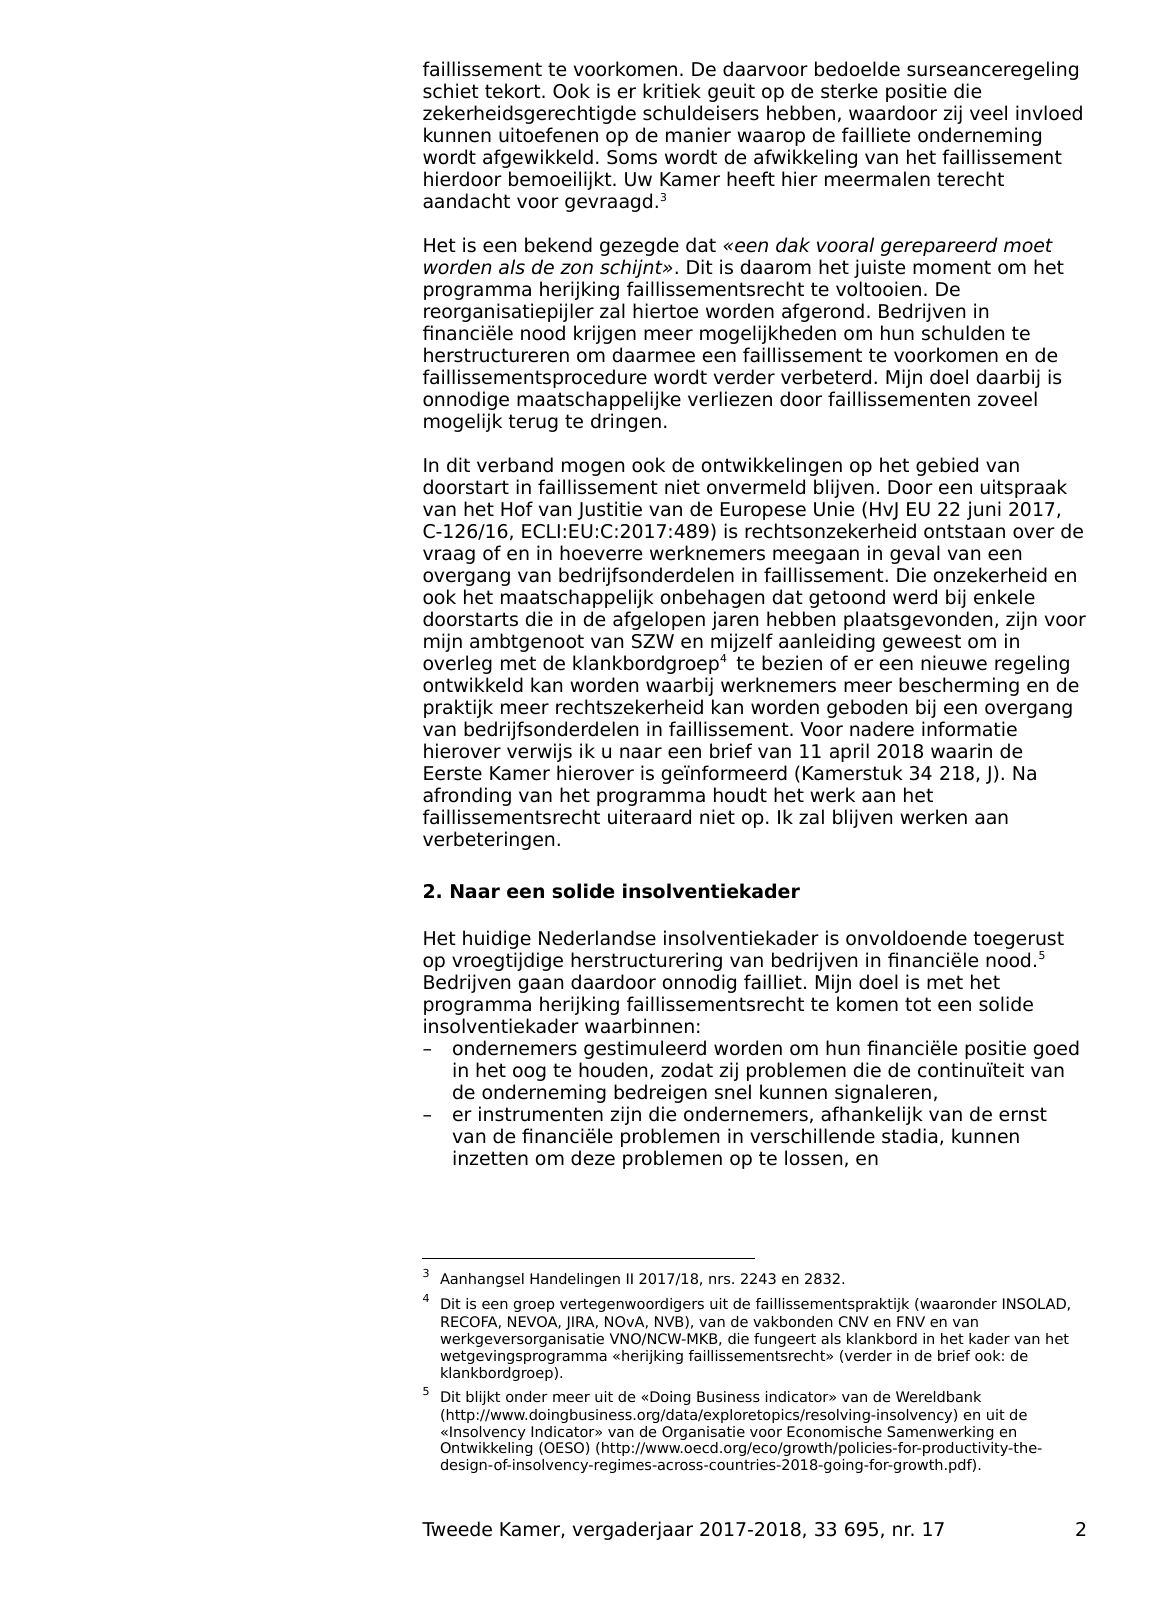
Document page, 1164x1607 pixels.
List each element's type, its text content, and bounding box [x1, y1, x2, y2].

text Dit blijkt onder meer uit de «Doing Business indicator» van de Wereldbank (http://www.doingbusiness.org/data/exploretopics/resolving-insolvency) en uit de «Insolvency Indicator» van de Organisatie voor Economische Samenwerking en Ontwikkeling (OESO) (http://www.oecd.org/eco/growth/policies-for-productivity-the-design-of-insolvency-regimes-across-countries-2018-going-for-growth.pdf). [422, 1385, 1087, 1474]
text Het is een bekend gezegde dat «een dak vooral gerepareerd moet worden als de zon schijnt». Dit is daarom het juiste moment om het programma herijking faillissementsrecht te voltooien. De reorganisatiepijler zal hiertoe worden afgerond. Bedrijven in financiële nood krijgen meer mogelijkheden om hun schulden te herstructureren om daarmee een faillissement te voorkomen en de faillissementsprocedure wordt verder verbeterd. Mijn doel daarbij is onnodige maatschappelijke verliezen door faillissementen zoveel mogelijk terug te dringen. [422, 235, 1087, 433]
text faillissement te voorkomen. De daarvoor bedoelde surseanceregeling schiet tekort. Ook is er kritiek geuit op de sterke positie die zekerheidsgerechtigde schuldeisers hebben, waardoor zij veel invloed kunnen uitoefenen op de manier waarop de failliete onderneming wordt afgewikkeld. Soms wordt de afwikkeling van het faillissement hierdoor bemoeilijkt. Uw Kamer heeft hier meermalen terecht aandacht voor gevraagd. [422, 59, 1087, 213]
text – er instrumenten zijn die ondernemers, afhankelijk van de ernst van de financiële problemen in verschillende stadia, kunnen inzetten om deze problemen op te lossen, en [422, 1103, 1087, 1169]
text Dit is een groep vertegenwoordigers uit de faillissementspraktijk (waaronder INSOLAD, RECOFA, NEVOA, JIRA, NOvA, NVB), van de vakbonden CNV en FNV en van werkgeversorganisatie VNO/NCW-MKB, die fungeert als klankbord in het kader van het wetgevingsprogramma «herijking faillissementsrecht» (verder in de brief ook: de klankbordgroep). [422, 1292, 1087, 1382]
subtitle 2. Naar een solide insolventiekader [422, 881, 1087, 903]
text Het huidige Nederlandse insolventiekader is onvoldoende toegerust op vroegtijdige herstructurering van bedrijven in financiële nood. Bedrijven gaan daardoor onnodig failliet. Mijn doel is met het programma herijking faillissementsrecht te komen tot een solide insolventiekader waarbinnen: [422, 928, 1087, 1038]
text In dit verband mogen ook de ontwikkelingen op het gebied van doorstart in faillissement niet onvermeld blijven. Door een uitspraak van het Hof van Justitie van de Europese Unie (HvJ EU 22 juni 2017, C-126/16, ECLI:EU:C:2017:489) is rechtsonzekerheid ontstaan over de vraag of en in hoeverre werknemers meegaan in geval van een overgang van bedrijfsonderdelen in faillissement. Die onzekerheid en ook het maatschappelijk onbehagen dat getoond werd bij enkele doorstarts die in de afgelopen jaren hebben plaatsgevonden, zijn voor mijn ambtgenoot van SZW en mijzelf aanleiding geweest om in overleg met de klankbordgroep te bezien of er een nieuwe regeling ontwikkeld kan worden waarbij werknemers meer bescherming en de praktijk meer rechtszekerheid kan worden geboden bij een overgang van bedrijfsonderdelen in faillissement. Voor nadere informatie hierover verwijs ik u naar een brief van 11 april 2018 waarin de Eerste Kamer hierover is geïnformeerd (Kamerstuk 34 218, J). Na afronding van het programma houdt het werk aan het faillissementsrecht uiteraard niet op. Ik zal blijven werken aan verbeteringen. [422, 455, 1087, 851]
text Aanhangsel Handelingen II 2017/18, nrs. 2243 en 2832. [422, 1267, 1087, 1289]
text – ondernemers gestimuleerd worden om hun financiële positie goed in het oog te houden, zodat zij problemen die de continuïteit van de onderneming bedreigen snel kunnen signaleren, [422, 1038, 1087, 1103]
